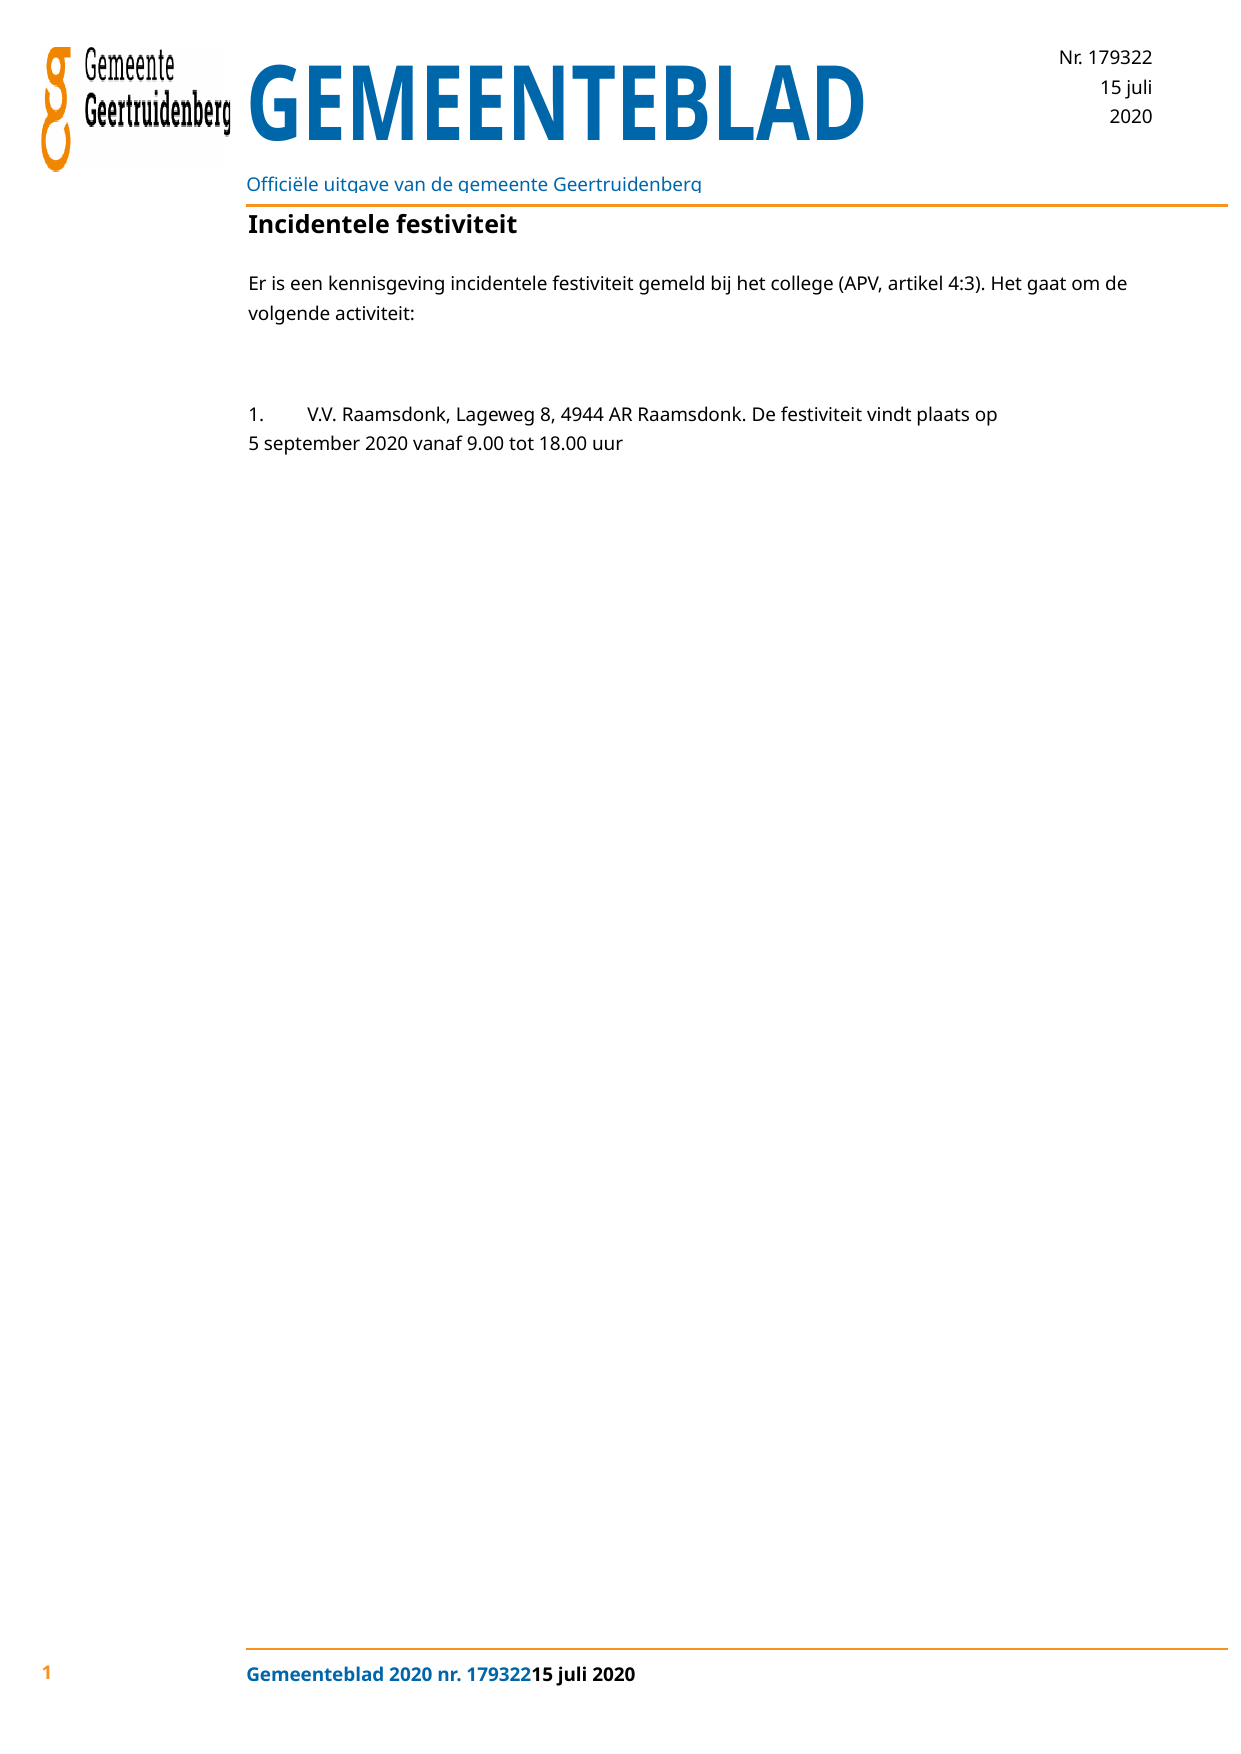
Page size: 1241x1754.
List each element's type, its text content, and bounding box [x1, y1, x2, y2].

list V.V. Raamsdonk, Lageweg 8, 4944 AR Raamsdonk. De festiviteit vindt plaats op [248, 401, 1152, 426]
picture [41, 47, 231, 172]
text 5 september 2020 vanaf 9.00 tot 18.00 uur [248, 430, 1152, 456]
text Incidentele festiviteit [248, 207, 1152, 241]
text Er is een kennisgeving incidentele festiviteit gemeld bij het college (APV, artikel 4:3). Het gaat om de volgende activiteit: [248, 270, 1152, 326]
